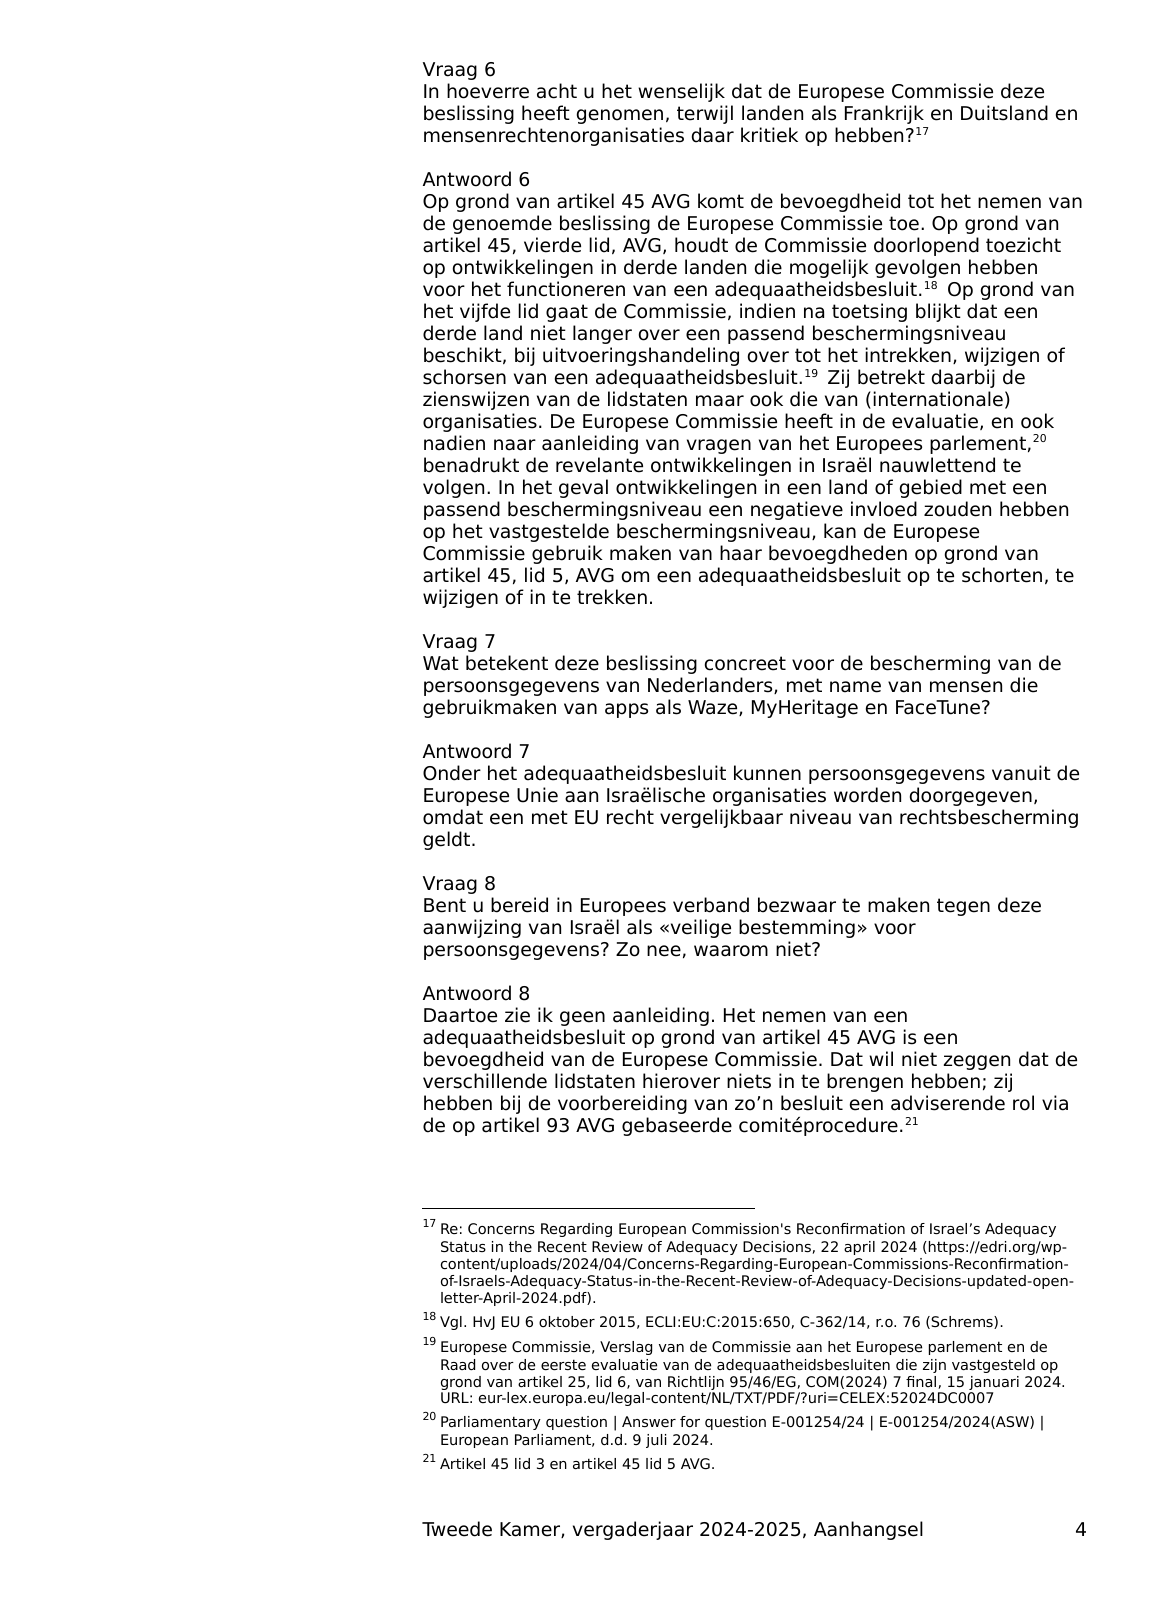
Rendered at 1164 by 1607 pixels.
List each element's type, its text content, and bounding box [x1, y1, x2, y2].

text Vraag 8 [422, 873, 1087, 895]
text Daartoe zie ik geen aanleiding. Het nemen van een adequaatheidsbesluit op grond van artikel 45 AVG is een bevoegdheid van de Europese Commissie. Dat wil niet zeggen dat de verschillende lidstaten hierover niets in te brengen hebben; zij hebben bij de voorbereiding van zo’n besluit een adviserende rol via de op artikel 93 AVG gebaseerde comitéprocedure. [422, 1005, 1087, 1137]
text Wat betekent deze beslissing concreet voor de bescherming van de persoonsgegevens van Nederlanders, met name van mensen die gebruikmaken van apps als Waze, MyHeritage en FaceTune? [422, 653, 1087, 719]
text Artikel 45 lid 3 en artikel 45 lid 5 AVG. [422, 1452, 1087, 1474]
text Re: Concerns Regarding European Commission's Reconfirmation of Israel’s Adequacy Status in the Recent Review of Adequacy Decisions, 22 april 2024 (https://edri.org/wp-content/uploads/2024/04/Concerns-Regarding-European-Commissions-Reconfirmation-of-Israels-Adequacy-Status-in-the-Recent-Review-of-Adequacy-Decisions-updated-open-letter-April-2024.pdf). [422, 1217, 1087, 1307]
text In hoeverre acht u het wenselijk dat de Europese Commissie deze beslissing heeft genomen, terwijl landen als Frankrijk en Duitsland en mensenrechtenorganisaties daar kritiek op hebben? [422, 81, 1087, 147]
text Vraag 6 [422, 59, 1087, 81]
text Antwoord 7 [422, 741, 1087, 763]
text Antwoord 6 [422, 169, 1087, 191]
text Bent u bereid in Europees verband bezwaar te maken tegen deze aanwijzing van Israël als «veilige bestemming» voor persoonsgegevens? Zo nee, waarom niet? [422, 895, 1087, 961]
text Vraag 7 [422, 631, 1087, 653]
text Vgl. HvJ EU 6 oktober 2015, ECLI:EU:C:2015:650, C-362/14, r.o. 76 (Schrems). [422, 1310, 1087, 1332]
text Op grond van artikel 45 AVG komt de bevoegdheid tot het nemen van de genoemde beslissing de Europese Commissie toe. Op grond van artikel 45, vierde lid, AVG, houdt de Commissie doorlopend toezicht op ontwikkelingen in derde landen die mogelijk gevolgen hebben voor het functioneren van een adequaatheidsbesluit. Op grond van het vijfde lid gaat de Commissie, indien na toetsing blijkt dat een derde land niet langer over een passend beschermingsniveau beschikt, bij uitvoeringshandeling over tot het intrekken, wijzigen of schorsen van een adequaatheidsbesluit. Zij betrekt daarbij de zienswijzen van de lidstaten maar ook die van (internationale) organisaties. De Europese Commissie heeft in de evaluatie, en ook nadien naar aanleiding van vragen van het Europees parlement, benadrukt de revelante ontwikkelingen in Israël nauwlettend te volgen. In het geval ontwikkelingen in een land of gebied met een passend beschermingsniveau een negatieve invloed zouden hebben op het vastgestelde beschermingsniveau, kan de Europese Commissie gebruik maken van haar bevoegdheden op grond van artikel 45, lid 5, AVG om een adequaatheidsbesluit op te schorten, te wijzigen of in te trekken. [422, 191, 1087, 609]
text Europese Commissie, Verslag van de Commissie aan het Europese parlement en de Raad over de eerste evaluatie van de adequaatheidsbesluiten die zijn vastgesteld op grond van artikel 25, lid 6, van Richtlijn 95/46/EG, COM(2024) 7 final, 15 januari 2024. URL: eur-lex.europa.eu/legal-content/NL/TXT/PDF/?uri=CELEX:52024DC0007 [422, 1335, 1087, 1407]
text Antwoord 8 [422, 983, 1087, 1005]
text Onder het adequaatheidsbesluit kunnen persoonsgegevens vanuit de Europese Unie aan Israëlische organisaties worden doorgegeven, omdat een met EU recht vergelijkbaar niveau van rechtsbescherming geldt. [422, 763, 1087, 851]
text Parliamentary question | Answer for question E-001254/24 | E-001254/2024(ASW) | European Parliament, d.d. 9 juli 2024. [422, 1410, 1087, 1449]
